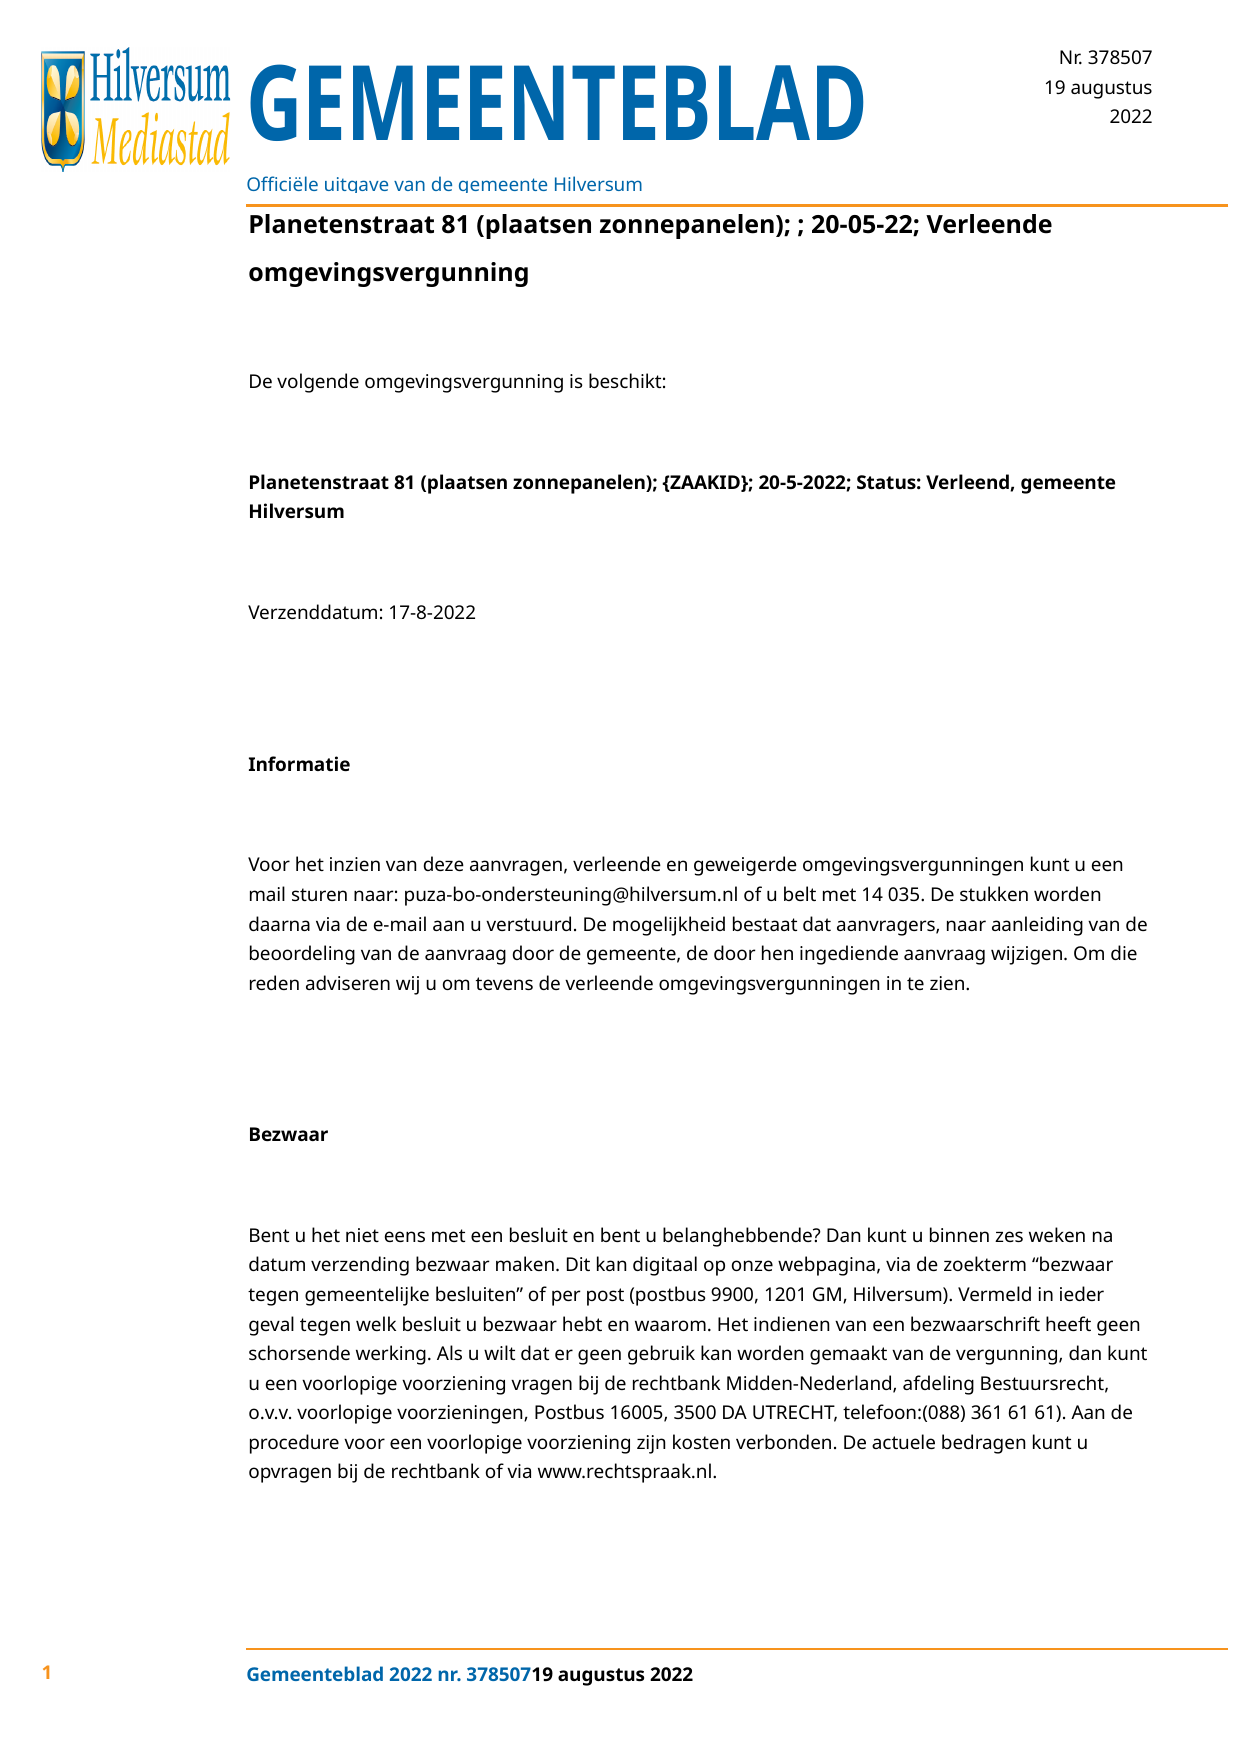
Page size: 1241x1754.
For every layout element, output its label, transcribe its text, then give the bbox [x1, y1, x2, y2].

text Bezwaar [248, 1121, 1152, 1147]
text Planetenstraat 81 (plaatsen zonnepanelen); {ZAAKID}; 20-5-2022; Status: Verleend, gemeente Hilversum [248, 469, 1152, 524]
text De volgende omgevingsvergunning is beschikt: [248, 368, 1152, 394]
text Informatie [248, 751, 1152, 777]
text Bent u het niet eens met een besluit en bent u belanghebbende? Dan kunt u binnen zes weken na datum verzending bezwaar maken. Dit kan digitaal op onze webpagina, via de zoekterm “bezwaar tegen gemeentelijke besluiten” of per post (postbus 9900, 1201 GM, Hilversum). Vermeld in ieder geval tegen welk besluit u bezwaar hebt en waarom. Het indienen van een bezwaarschrift heeft geen schorsende werking. Als u wilt dat er geen gebruik kan worden gemaakt van de vergunning, dan kunt u een voorlopige voorziening vragen bij de rechtbank Midden-Nederland, afdeling Bestuursrecht, o.v.v. voorlopige voorzieningen, Postbus 16005, 3500 DA UTRECHT, telefoon:(088) 361 61 61). Aan de procedure voor een voorlopige voorziening zijn kosten verbonden. De actuele bedragen kunt u opvragen bij de rechtbank of via www.rechtspraak.nl. [248, 1222, 1152, 1484]
text Planetenstraat 81 (plaatsen zonnepanelen); ; 20-05-22; Verleende omgevingsvergunning [248, 207, 1152, 288]
picture [41, 47, 231, 172]
text Voor het inzien van deze aanvragen, verleende en geweigerde omgevingsvergunningen kunt u een mail sturen naar: puza-bo-ondersteuning@hilversum.nl of u belt met 14 035. De stukken worden daarna via de e-mail aan u verstuurd. De mogelijkheid bestaat dat aanvragers, naar aanleiding van de beoordeling van de aanvraag door de gemeente, de door hen ingediende aanvraag wijzigen. Om die reden adviseren wij u om tevens de verleende omgevingsvergunningen in te zien. [248, 852, 1152, 996]
text Verzenddatum: 17-8-2022 [248, 599, 1152, 625]
